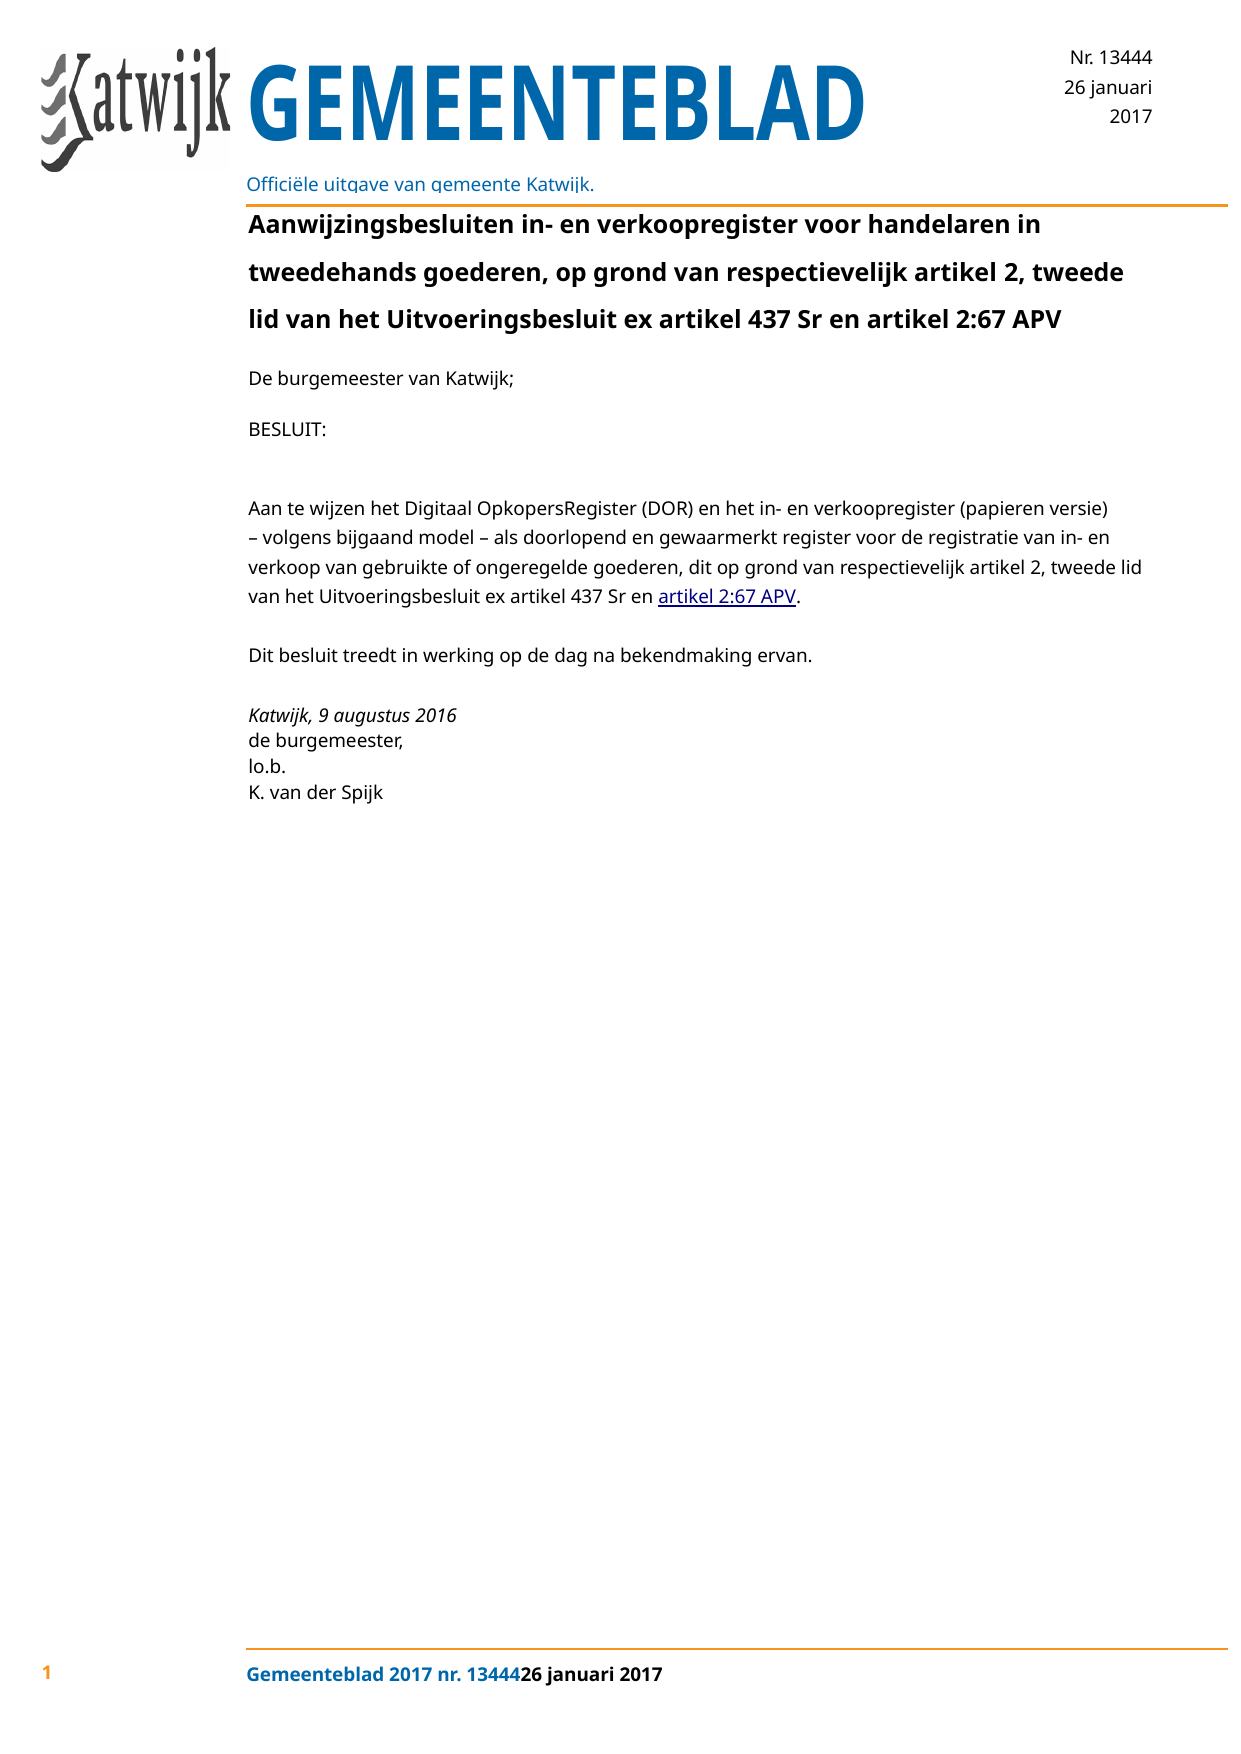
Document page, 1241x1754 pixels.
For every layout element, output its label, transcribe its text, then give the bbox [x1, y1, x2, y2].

text lo.b. [248, 753, 1152, 779]
text Aanwijzingsbesluiten in- en verkoopregister voor handelaren in tweedehands goederen, op grond van respectievelijk artikel 2, tweede lid van het Uitvoeringsbesluit ex artikel 437 Sr en artikel 2:67 APV [248, 207, 1152, 336]
text Aan te wijzen het Digitaal OpkopersRegister (DOR) en het in- en verkoopregister (papieren versie) – volgens bijgaand model – als doorlopend en gewaarmerkt register voor de registratie van in- en verkoop van gebruikte of ongeregelde goederen, dit op grond van respectievelijk artikel 2, tweede lid van het Uitvoeringsbesluit ex artikel 437 Sr en artikel 2:67 APV. [248, 495, 1152, 609]
text Dit besluit treedt in werking op de dag na bekendmaking ervan. [248, 643, 1152, 668]
text de burgemeester, [248, 727, 1152, 753]
picture [41, 47, 231, 172]
text BESLUIT: [248, 416, 1152, 442]
text K. van der Spijk [248, 779, 1152, 805]
text Katwijk, 9 augustus 2016 [248, 702, 1152, 727]
text De burgemeester van Katwijk; [248, 366, 1152, 391]
